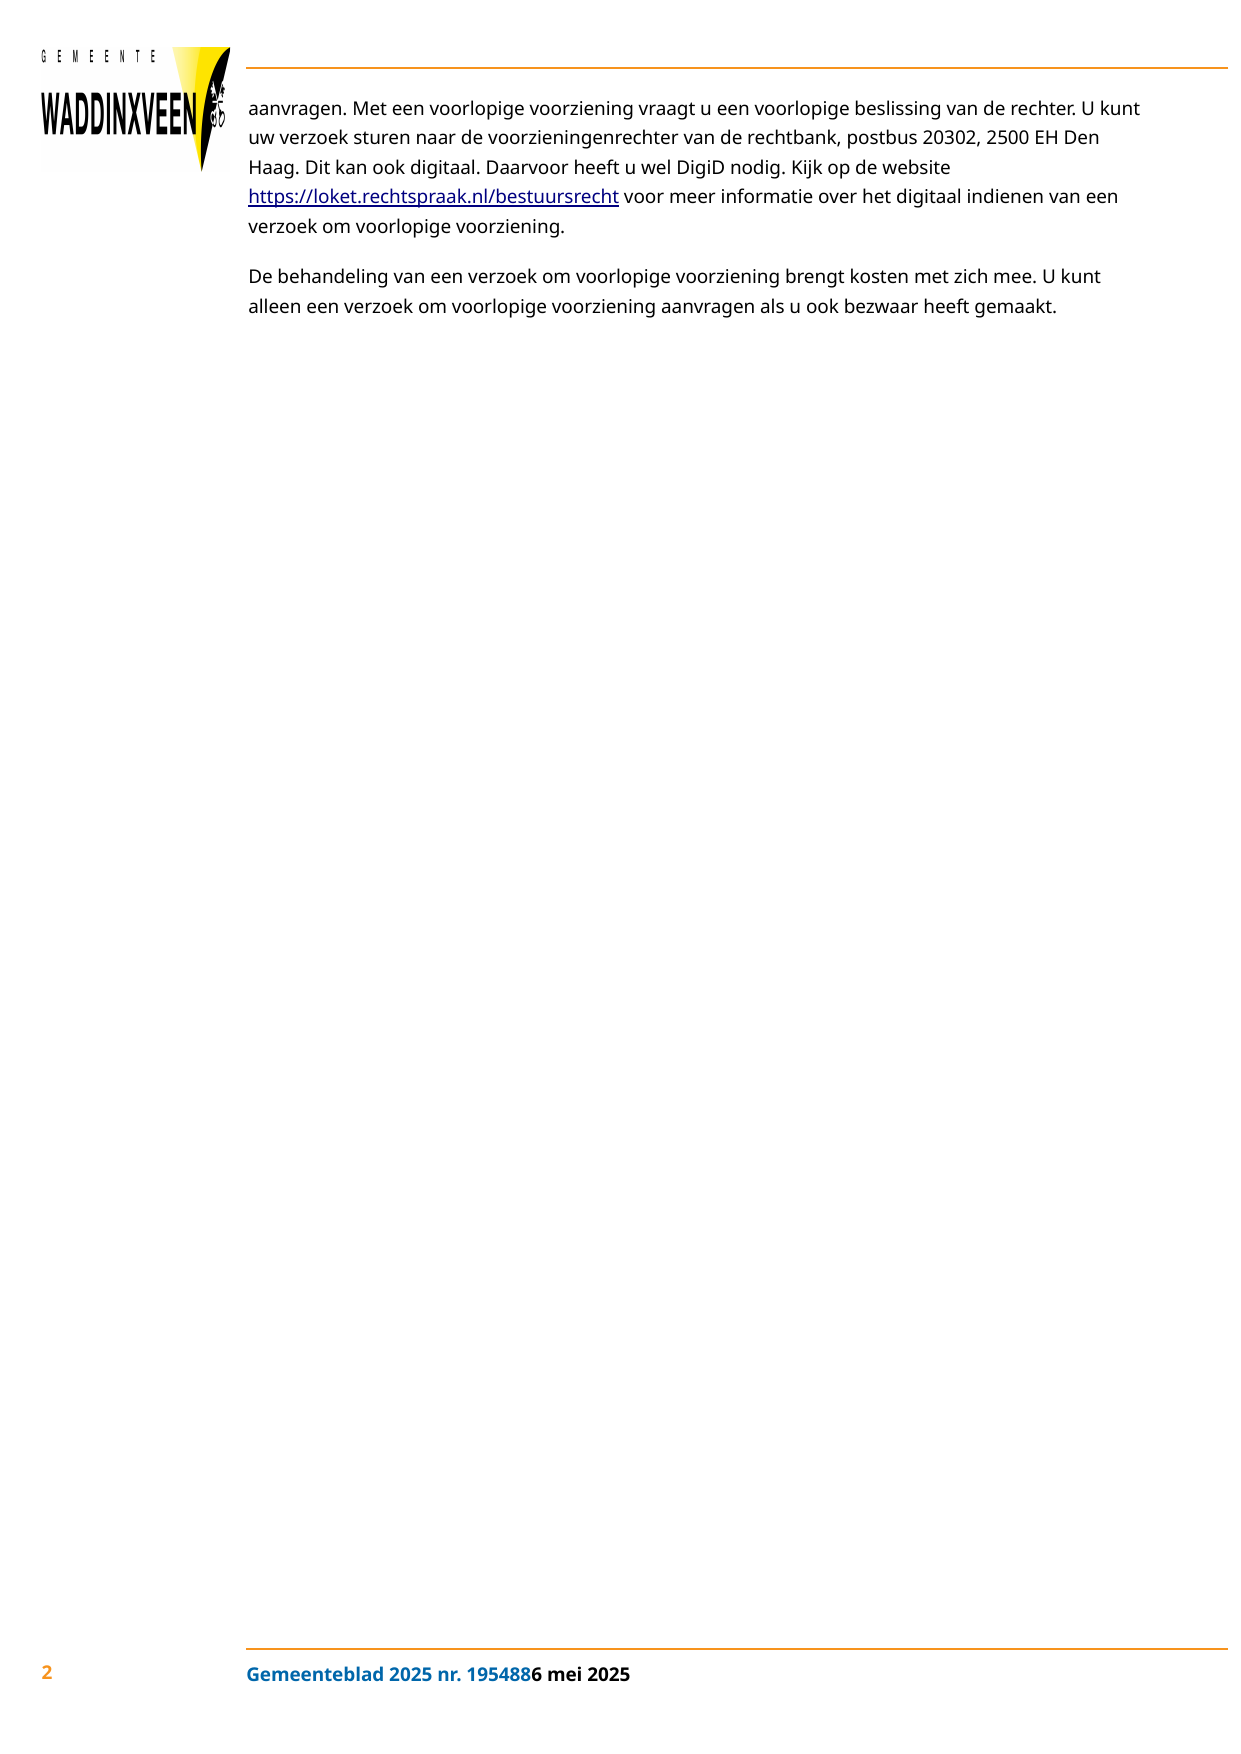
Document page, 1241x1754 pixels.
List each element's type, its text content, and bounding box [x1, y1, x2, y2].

text De behandeling van een verzoek om voorlopige voorziening brengt kosten met zich mee. U kunt alleen een verzoek om voorlopige voorziening aanvragen als u ook bezwaar heeft gemaakt. [248, 263, 1152, 319]
picture [41, 47, 231, 172]
text aanvragen. Met een voorlopige voorziening vraagt u een voorlopige beslissing van de rechter. U kunt uw verzoek sturen naar de voorzieningenrechter van de rechtbank, postbus 20302, 2500 EH Den Haag. Dit kan ook digitaal. Daarvoor heeft u wel DigiD nodig. Kijk op de website https://loket.rechtspraak.nl/bestuursrecht voor meer informatie over het digitaal indienen van een verzoek om voorlopige voorziening. [248, 95, 1152, 239]
